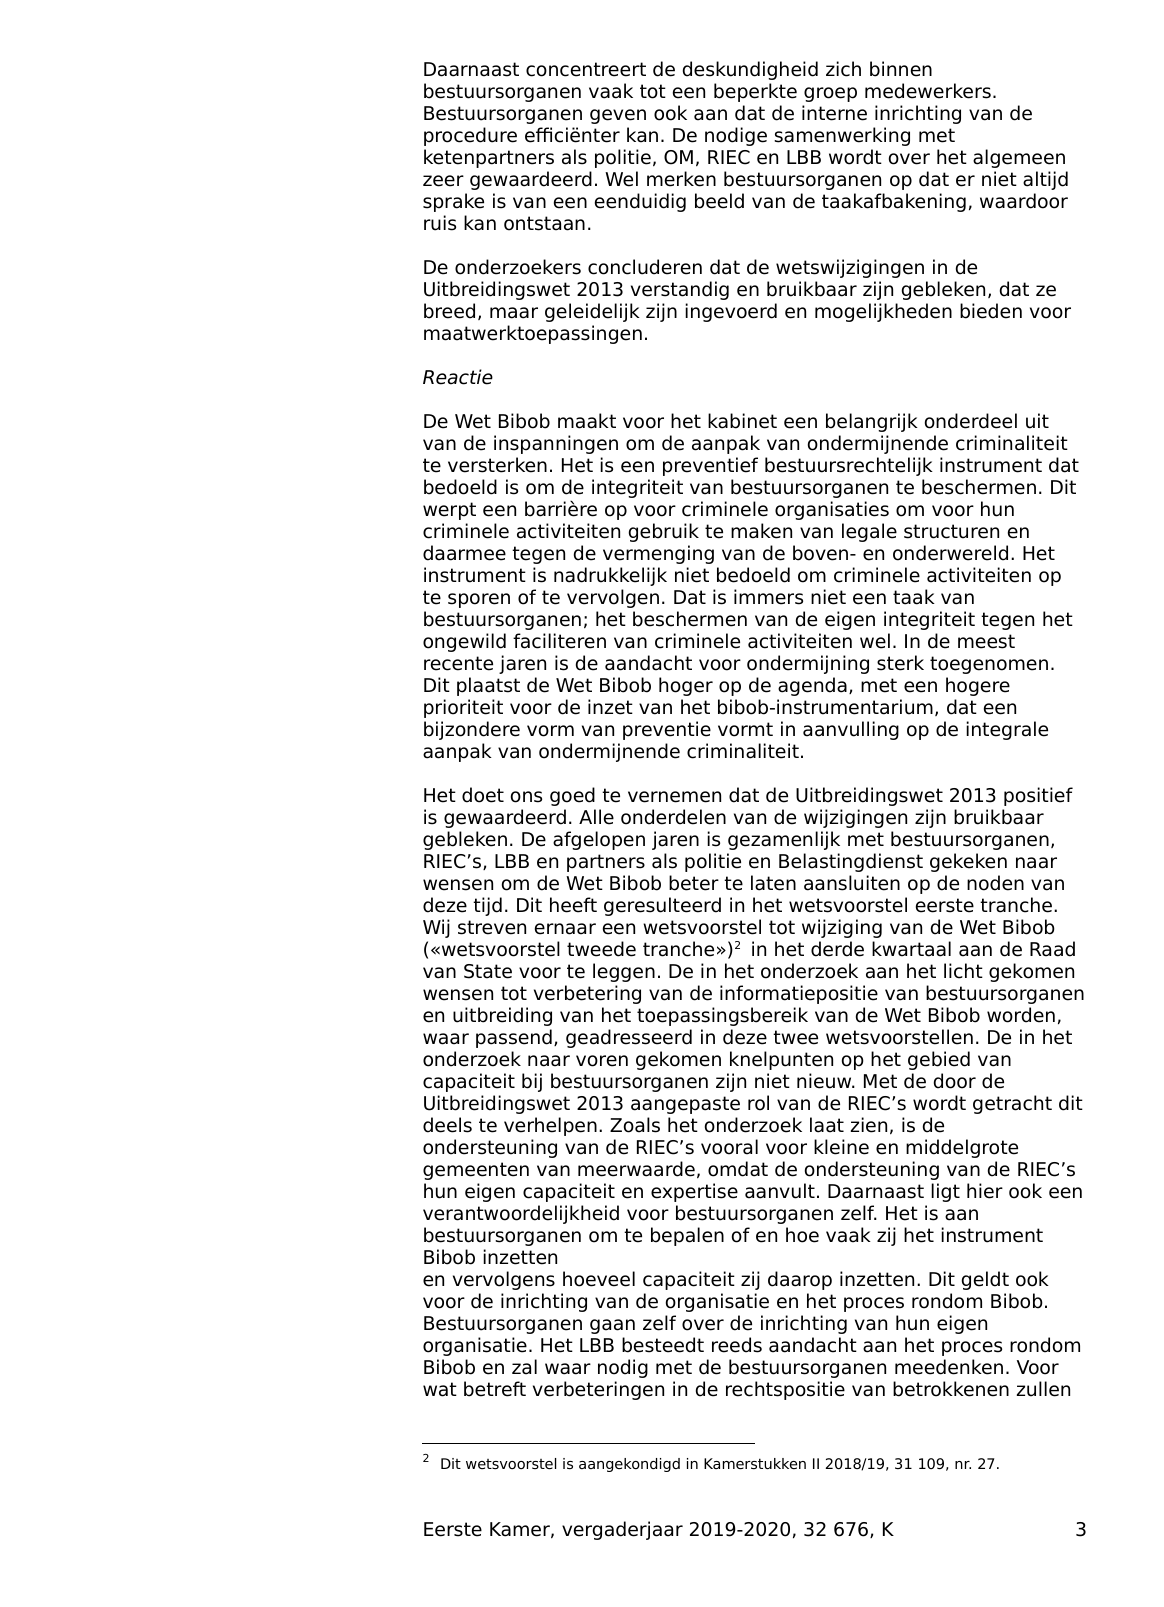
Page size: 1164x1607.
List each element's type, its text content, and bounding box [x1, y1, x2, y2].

text Het doet ons goed te vernemen dat de Uitbreidingswet 2013 positief is gewaardeerd. Alle onderdelen van de wijzigingen zijn bruikbaar gebleken. De afgelopen jaren is gezamenlijk met bestuursorganen, RIEC’s, LBB en partners als politie en Belastingdienst gekeken naar wensen om de Wet Bibob beter te laten aansluiten op de noden van deze tijd. Dit heeft geresulteerd in het wetsvoorstel eerste tranche. Wij streven ernaar een wetsvoorstel tot wijziging van de Wet Bibob («wetsvoorstel tweede tranche») in het derde kwartaal aan de Raad van State voor te leggen. De in het onderzoek aan het licht gekomen wensen tot verbetering van de informatiepositie van bestuursorganen en uitbreiding van het toepassingsbereik van de Wet Bibob worden, waar passend, geadresseerd in deze twee wetsvoorstellen. De in het onderzoek naar voren gekomen knelpunten op het gebied van capaciteit bij bestuursorganen zijn niet nieuw. Met de door de Uitbreidingswet 2013 aangepaste rol van de RIEC’s wordt getracht dit deels te verhelpen. Zoals het onderzoek laat zien, is de ondersteuning van de RIEC’s vooral voor kleine en middelgrote gemeenten van meerwaarde, omdat de ondersteuning van de RIEC’s hun eigen capaciteit en expertise aanvult. Daarnaast ligt hier ook een verantwoordelijkheid voor bestuursorganen zelf. Het is aan bestuursorganen om te bepalen of en hoe vaak zij het instrument Bibob inzetten [422, 785, 1087, 1269]
text Daarnaast concentreert de deskundigheid zich binnen bestuursorganen vaak tot een beperkte groep medewerkers. Bestuursorganen geven ook aan dat de interne inrichting van de procedure efficiënter kan. De nodige samenwerking met ketenpartners als politie, OM, RIEC en LBB wordt over het algemeen zeer gewaardeerd. Wel merken bestuursorganen op dat er niet altijd sprake is van een eenduidig beeld van de taakafbakening, waardoor ruis kan ontstaan. [422, 59, 1087, 235]
text en vervolgens hoeveel capaciteit zij daarop inzetten. Dit geldt ook voor de inrichting van de organisatie en het proces rondom Bibob. Bestuursorganen gaan zelf over de inrichting van hun eigen organisatie. Het LBB besteedt reeds aandacht aan het proces rondom Bibob en zal waar nodig met de bestuursorganen meedenken. Voor wat betreft verbeteringen in de rechtspositie van betrokkenen zullen [422, 1269, 1087, 1401]
text De Wet Bibob maakt voor het kabinet een belangrijk onderdeel uit van de inspanningen om de aanpak van ondermijnende criminaliteit te versterken. Het is een preventief bestuursrechtelijk instrument dat bedoeld is om de integriteit van bestuursorganen te beschermen. Dit werpt een barrière op voor criminele organisaties om voor hun criminele activiteiten gebruik te maken van legale structuren en daarmee tegen de vermenging van de boven- en onderwereld. Het instrument is nadrukkelijk niet bedoeld om criminele activiteiten op te sporen of te vervolgen. Dat is immers niet een taak van bestuursorganen; het beschermen van de eigen integriteit tegen het ongewild faciliteren van criminele activiteiten wel. In de meest recente jaren is de aandacht voor ondermijning sterk toegenomen. Dit plaatst de Wet Bibob hoger op de agenda, met een hogere prioriteit voor de inzet van het bibob-instrumentarium, dat een bijzondere vorm van preventie vormt in aanvulling op de integrale aanpak van ondermijnende criminaliteit. [422, 411, 1087, 763]
subtitle Reactie [422, 367, 1087, 389]
text De onderzoekers concluderen dat de wetswijzigingen in de Uitbreidingswet 2013 verstandig en bruikbaar zijn gebleken, dat ze breed, maar geleidelijk zijn ingevoerd en mogelijkheden bieden voor maatwerktoepassingen. [422, 257, 1087, 345]
text Dit wetsvoorstel is aangekondigd in Kamerstukken II 2018/19, 31 109, nr. 27. [422, 1452, 1087, 1474]
